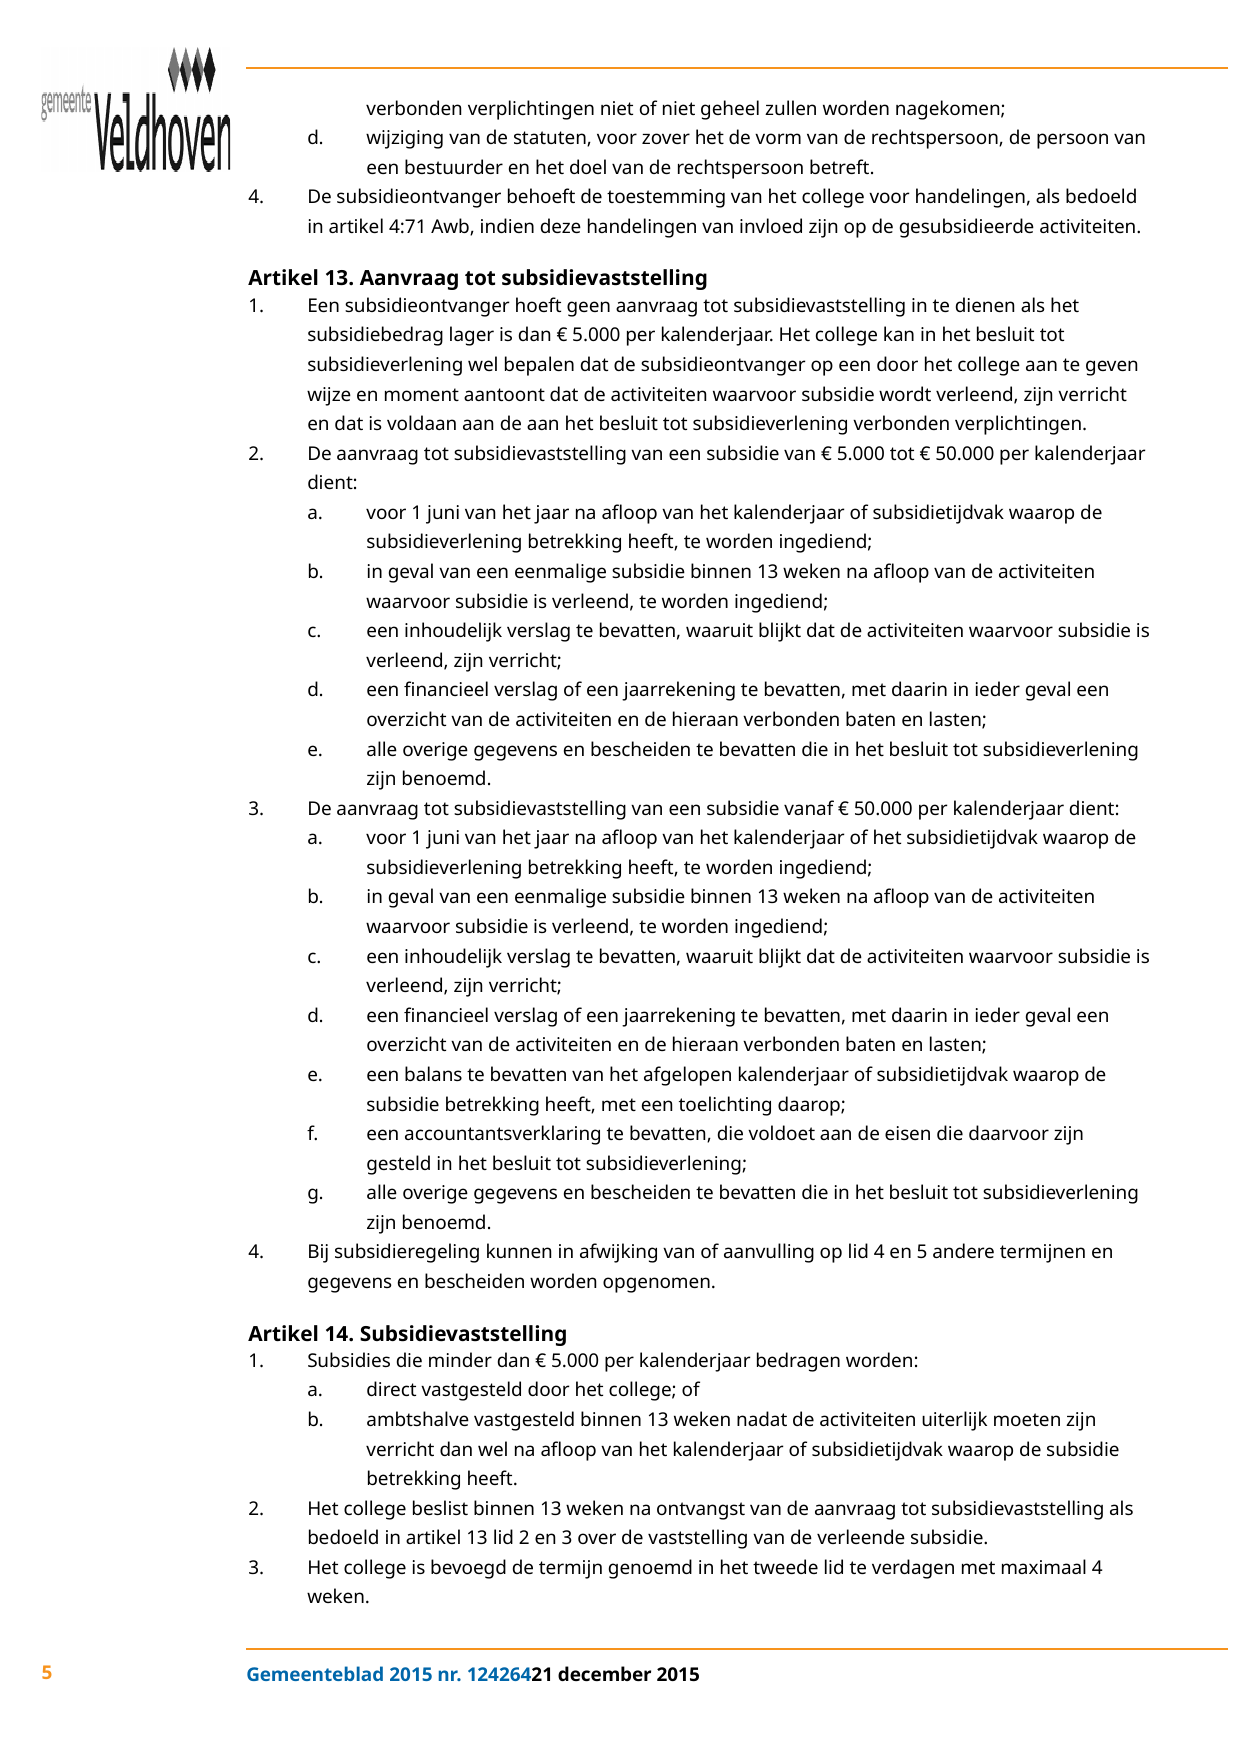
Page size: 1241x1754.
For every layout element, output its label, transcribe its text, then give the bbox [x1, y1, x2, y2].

list De aanvraag tot subsidievaststelling van een subsidie vanaf € 50.000 per kalenderjaar dient: [248, 795, 1152, 821]
list een financieel verslag of een jaarrekening te bevatten, met daarin in ieder geval een overzicht van de activiteiten en de hieraan verbonden baten en lasten; [307, 677, 1152, 732]
list verbonden verplichtingen niet of niet geheel zullen worden nagekomen; [307, 95, 1152, 121]
list De subsidieontvanger behoeft de toestemming van het college voor handelingen, als bedoeld in artikel 4:71 Awb, indien deze handelingen van invloed zijn op de gesubsidieerde activiteiten. [248, 183, 1152, 239]
list in geval van een eenmalige subsidie binnen 13 weken na afloop van de activiteiten waarvoor subsidie is verleend, te worden ingediend; [307, 884, 1152, 939]
list Het college beslist binnen 13 weken na ontvangst van de aanvraag tot subsidievaststelling als bedoeld in artikel 13 lid 2 en 3 over de vaststelling van de verleende subsidie. [248, 1495, 1152, 1550]
list Bij subsidieregeling kunnen in afwijking van of aanvulling op lid 4 en 5 andere termijnen en gegevens en bescheiden worden opgenomen. [248, 1239, 1152, 1294]
list Een subsidieontvanger hoeft geen aanvraag tot subsidievaststelling in te dienen als het subsidiebedrag lager is dan € 5.000 per kalenderjaar. Het college kan in het besluit tot subsidieverlening wel bepalen dat de subsidieontvanger op een door het college aan te geven wijze en moment aantoont dat de activiteiten waarvoor subsidie wordt verleend, zijn verricht en dat is voldaan aan de aan het besluit tot subsidieverlening verbonden verplichtingen. [248, 292, 1152, 436]
text Artikel 13. Aanvraag tot subsidievaststelling [248, 263, 1152, 292]
list een balans te bevatten van het afgelopen kalenderjaar of subsidietijdvak waarop de subsidie betrekking heeft, met een toelichting daarop; [307, 1061, 1152, 1116]
list in geval van een eenmalige subsidie binnen 13 weken na afloop van de activiteiten waarvoor subsidie is verleend, te worden ingediend; [307, 558, 1152, 613]
list een financieel verslag of een jaarrekening te bevatten, met daarin in ieder geval een overzicht van de activiteiten en de hieraan verbonden baten en lasten; [307, 1002, 1152, 1057]
list De aanvraag tot subsidievaststelling van een subsidie van € 5.000 tot € 50.000 per kalenderjaar dient: [248, 440, 1152, 495]
list voor 1 juni van het jaar na afloop van het kalenderjaar of het subsidietijdvak waarop de subsidieverlening betrekking heeft, te worden ingediend; [307, 824, 1152, 880]
text Artikel 14. Subsidievaststelling [248, 1319, 1152, 1347]
picture [41, 47, 231, 172]
list Subsidies die minder dan € 5.000 per kalenderjaar bedragen worden: [248, 1347, 1152, 1373]
list een inhoudelijk verslag te bevatten, waaruit blijkt dat de activiteiten waarvoor subsidie is verleend, zijn verricht; [307, 617, 1152, 673]
list een accountantsverklaring te bevatten, die voldoet aan de eisen die daarvoor zijn gesteld in het besluit tot subsidieverlening; [307, 1120, 1152, 1176]
list alle overige gegevens en bescheiden te bevatten die in het besluit tot subsidieverlening zijn benoemd. [307, 1179, 1152, 1235]
list direct vastgesteld door het college; of [307, 1377, 1152, 1402]
list Het college is bevoegd de termijn genoemd in het tweede lid te verdagen met maximaal 4 weken. [248, 1554, 1152, 1609]
list wijziging van de statuten, voor zover het de vorm van de rechtspersoon, de persoon van een bestuurder en het doel van de rechtspersoon betreft. [307, 124, 1152, 180]
list een inhoudelijk verslag te bevatten, waaruit blijkt dat de activiteiten waarvoor subsidie is verleend, zijn verricht; [307, 943, 1152, 998]
list ambtshalve vastgesteld binnen 13 weken nadat de activiteiten uiterlijk moeten zijn verricht dan wel na afloop van het kalenderjaar of subsidietijdvak waarop de subsidie betrekking heeft. [307, 1406, 1152, 1491]
list alle overige gegevens en bescheiden te bevatten die in het besluit tot subsidieverlening zijn benoemd. [307, 736, 1152, 791]
list voor 1 juni van het jaar na afloop van het kalenderjaar of subsidietijdvak waarop de subsidieverlening betrekking heeft, te worden ingediend; [307, 499, 1152, 554]
